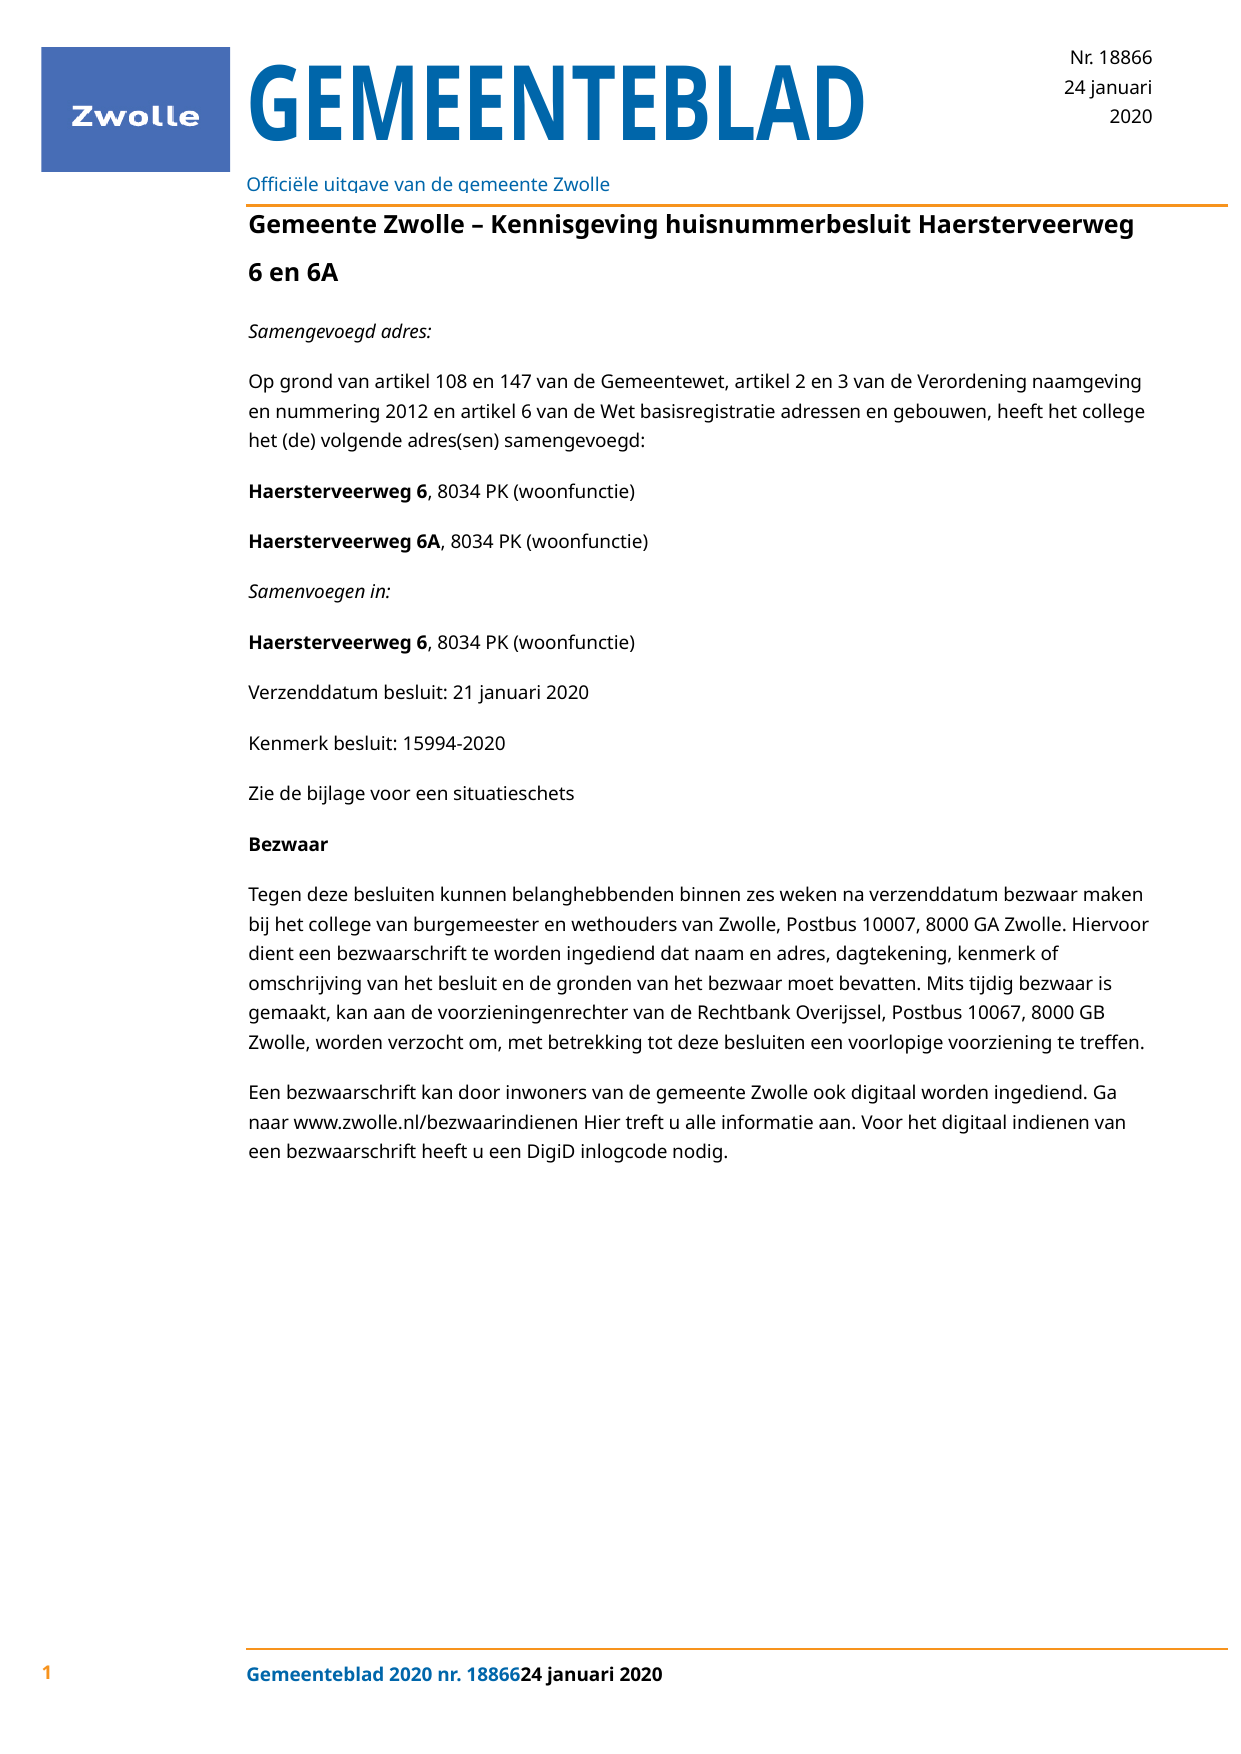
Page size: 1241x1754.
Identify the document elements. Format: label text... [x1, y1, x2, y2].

text Gemeente Zwolle – Kennisgeving huisnummerbesluit Haersterveerweg 6 en 6A [248, 207, 1152, 288]
text Verzenddatum besluit: 21 januari 2020 [248, 679, 1152, 705]
text Een bezwaarschrift kan door inwoners van de gemeente Zwolle ook digitaal worden ingediend. Ga naar www.zwolle.nl/bezwaarindienen Hier treft u alle informatie aan. Voor het digitaal indienen van een bezwaarschrift heeft u een DigiD inlogcode nodig. [248, 1079, 1152, 1164]
picture [41, 47, 231, 172]
text Zie de bijlage voor een situatieschets [248, 780, 1152, 806]
text Op grond van artikel 108 en 147 van de Gemeentewet, artikel 2 en 3 van de Verordening naamgeving en nummering 2012 en artikel 6 van de Wet basisregistratie adressen en gebouwen, heeft het college het (de) volgende adres(sen) samengevoegd: [248, 368, 1152, 453]
text Kenmerk besluit: 15994-2020 [248, 730, 1152, 756]
text Tegen deze besluiten kunnen belanghebbenden binnen zes weken na verzenddatum bezwaar maken bij het college van burgemeester en wethouders van Zwolle, Postbus 10007, 8000 GA Zwolle. Hiervoor dient een bezwaarschrift te worden ingediend dat naam en adres, dagtekening, kenmerk of omschrijving van het besluit en de gronden van het bezwaar moet bevatten. Mits tijdig bezwaar is gemaakt, kan aan de voorzieningenrechter van de Rechtbank Overijssel, Postbus 10067, 8000 GB Zwolle, worden verzocht om, met betrekking tot deze besluiten een voorlopige voorziening te treffen. [248, 881, 1152, 1055]
text Haersterveerweg 6, 8034 PK (woonfunctie) [248, 478, 1152, 504]
text Samenvoegen in: [248, 579, 1152, 604]
text Haersterveerweg 6A, 8034 PK (woonfunctie) [248, 528, 1152, 554]
text Bezwaar [248, 831, 1152, 857]
text Haersterveerweg 6, 8034 PK (woonfunctie) [248, 629, 1152, 655]
text Samengevoegd adres: [248, 318, 1152, 344]
